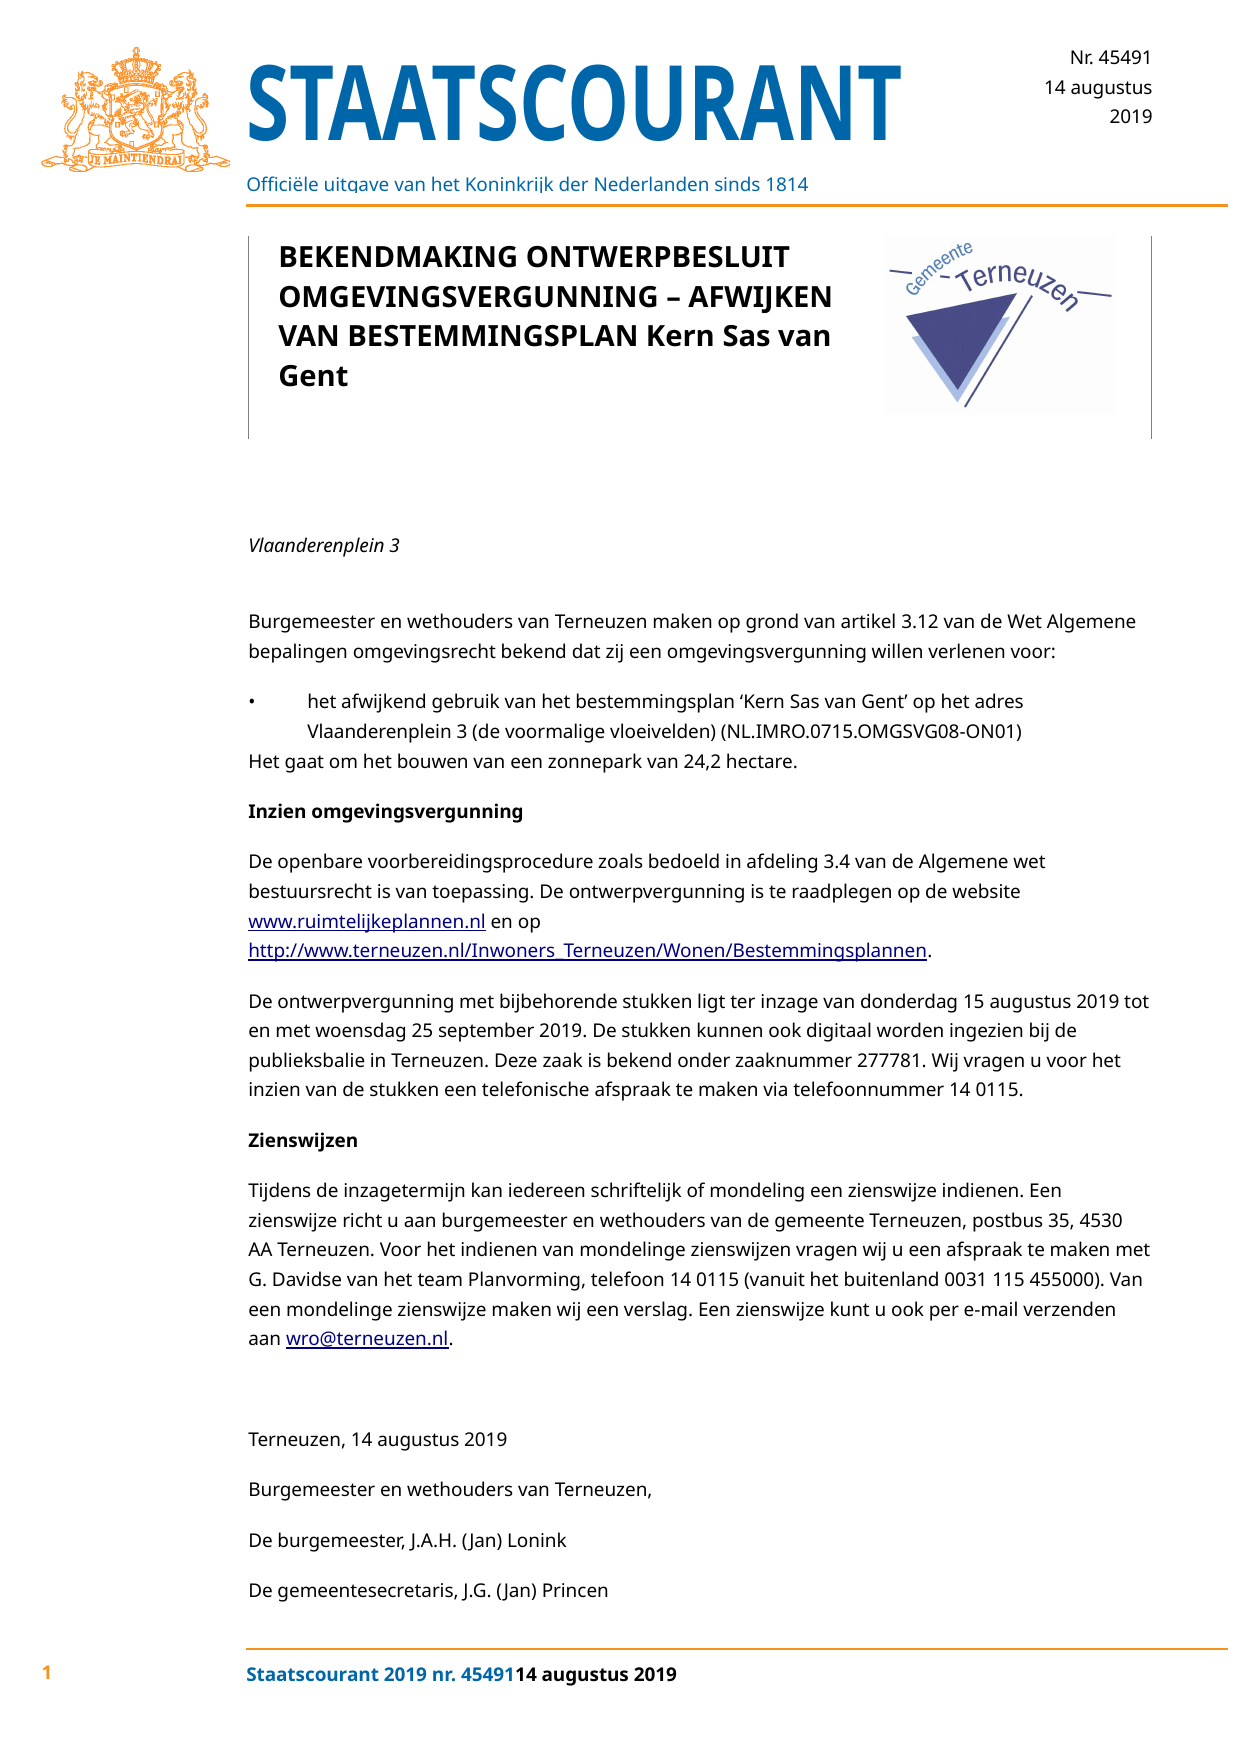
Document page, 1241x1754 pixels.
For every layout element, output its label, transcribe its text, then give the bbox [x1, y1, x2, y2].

table_header [850, 236, 884, 413]
picture [884, 236, 1117, 414]
text De gemeentesecretaris, J.G. (Jan) Princen [248, 1577, 1152, 1603]
text De burgemeester, J.A.H. (Jan) Lonink [248, 1527, 1152, 1553]
text Tijdens de inzagetermijn kan iedereen schriftelijk of mondeling een zienswijze indienen. Een zienswijze richt u aan burgemeester en wethouders van de gemeente Terneuzen, postbus 35, 4530 AA Terneuzen. Voor het indienen van mondelinge zienswijzen vragen wij u een afspraak te maken met G. Davidse van het team Planvorming, telefoon 14 0115 (vanuit het buitenland 0031 115 455000). Van een mondelinge zienswijze maken wij een verslag. Een zienswijze kunt u ook per e-mail verzenden aan wro@terneuzen.nl. [248, 1177, 1152, 1351]
text Zienswijzen [248, 1127, 1152, 1153]
text De ontwerpvergunning met bijbehorende stukken ligt ter inzage van donderdag 15 augustus 2019 tot en met woensdag 25 september 2019. De stukken kunnen ook digitaal worden ingezien bij de publieksbalie in Terneuzen. Deze zaak is bekend onder zaaknummer 277781. Wij vragen u voor het inzien van de stukken een telefonische afspraak te maken via telefoonnummer 14 0115. [248, 988, 1152, 1102]
list het afwijkend gebruik van het bestemmingsplan ‘Kern Sas van Gent’ op het adres Vlaanderenplein 3 (de voormalige vloeivelden) (NL.IMRO.0715.OMGSVG08-ON01) [248, 689, 1152, 744]
table_header BEKENDMAKING ONTWERPBESLUIT OMGEVINGSVERGUNNING – AFWIJKEN VAN BESTEMMINGSPLAN Kern Sas van Gent [249, 236, 850, 439]
table_header [1117, 236, 1151, 413]
text De openbare voorbereidingsprocedure zoals bedoeld in afdeling 3.4 van de Algemene wet bestuursrecht is van toepassing. De ontwerpvergunning is te raadplegen op de website www.ruimtelijkeplannen.nl en op http://www.terneuzen.nl/Inwoners_Terneuzen/Wonen/Bestemmingsplannen. [248, 849, 1152, 963]
text Burgemeester en wethouders van Terneuzen maken op grond van artikel 3.12 van de Wet Algemene bepalingen omgevingsrecht bekend dat zij een omgevingsvergunning willen verlenen voor: [248, 609, 1152, 664]
table_header [850, 414, 1151, 439]
text Vlaanderenplein 3 [248, 533, 1152, 558]
picture [41, 47, 231, 172]
text Burgemeester en wethouders van Terneuzen, [248, 1477, 1152, 1502]
text Inzien omgevingsvergunning [248, 798, 1152, 824]
text Terneuzen, 14 augustus 2019 [248, 1426, 1152, 1452]
text Het gaat om het bouwen van een zonnepark van 24,2 hectare. [248, 748, 1152, 774]
